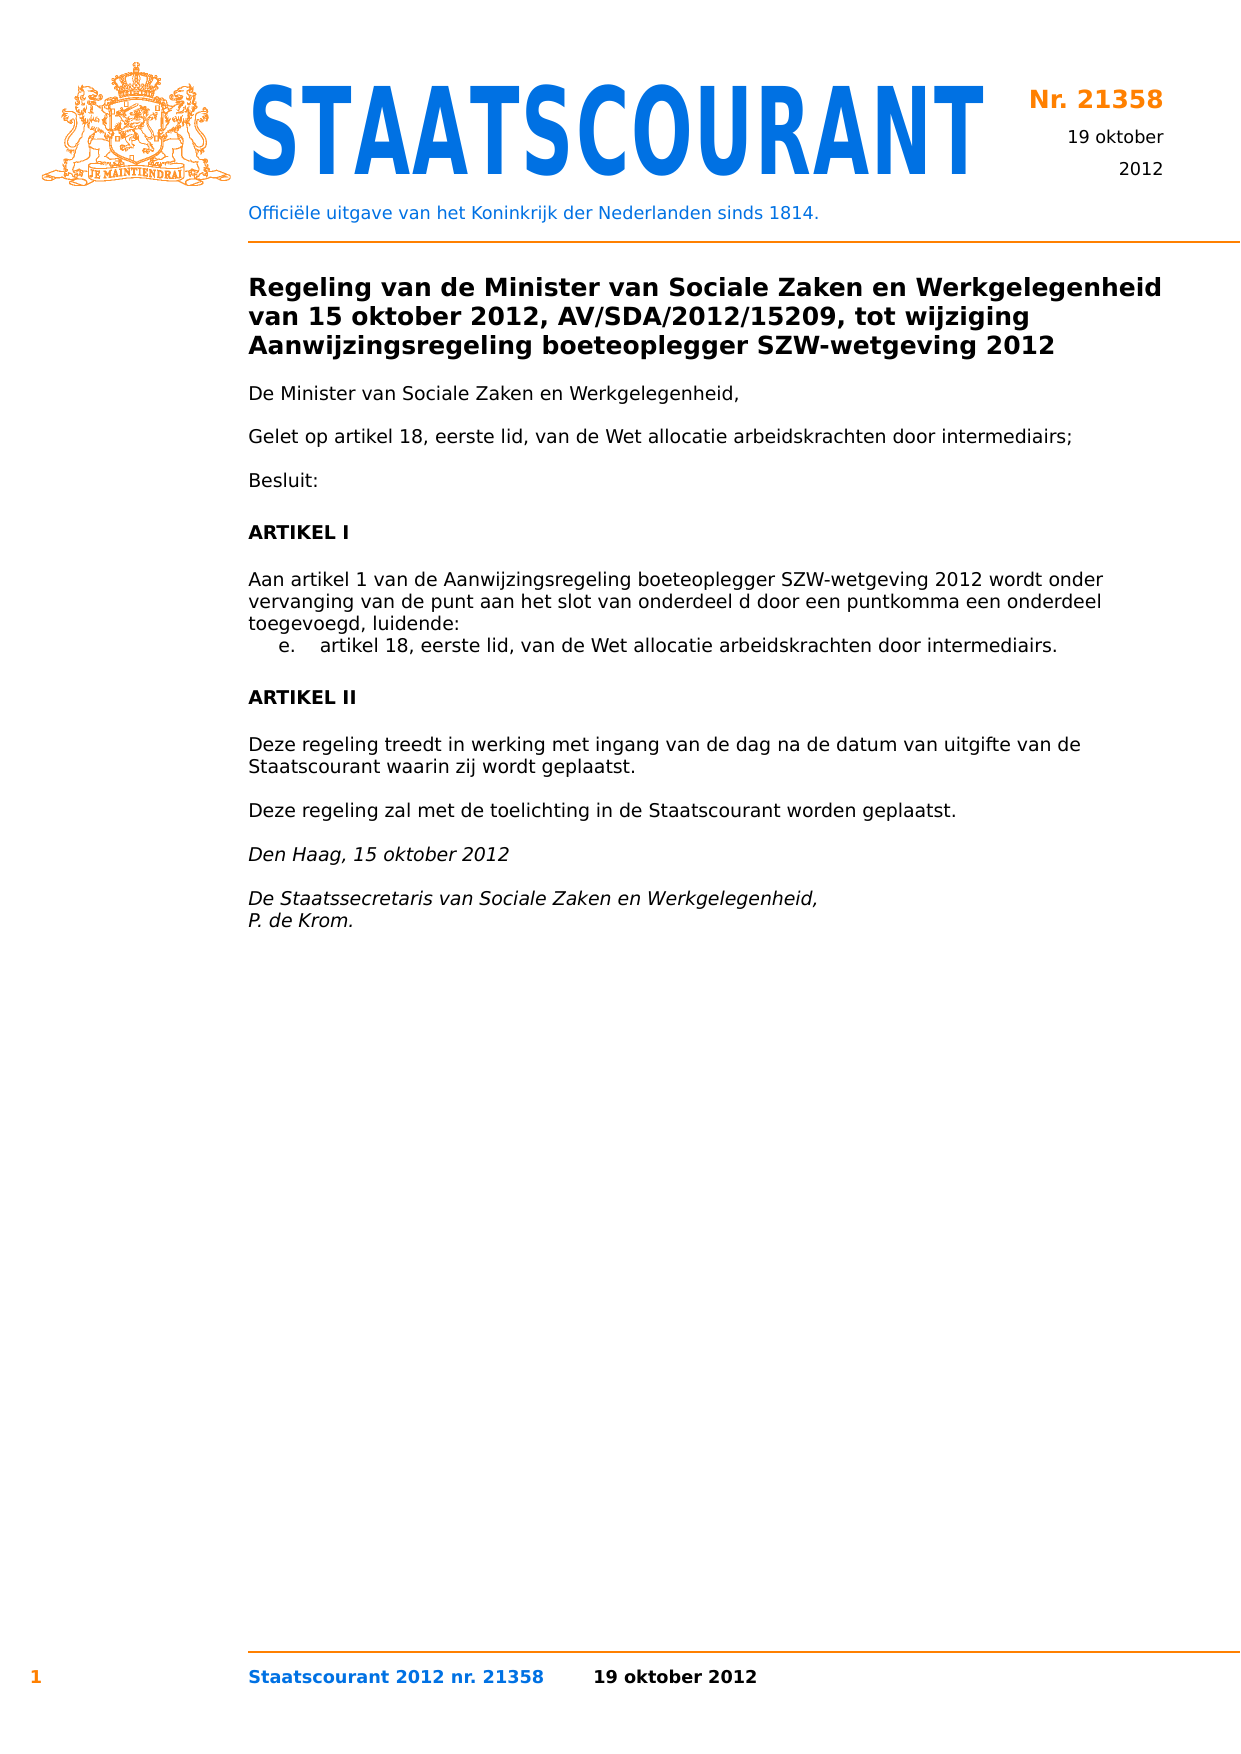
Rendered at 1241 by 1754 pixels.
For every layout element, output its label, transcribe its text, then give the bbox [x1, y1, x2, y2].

table_header [25, 62, 248, 241]
table_cell 19 oktober [998, 121, 1240, 153]
text Deze regeling zal met de toelichting in de Staatscourant worden geplaatst. [248, 800, 1163, 822]
table_cell Officiële uitgave van het Koninkrijk der Nederlanden sinds 1814. [248, 203, 1240, 241]
text De Staatssecretaris van Sociale Zaken en Werkgelegenheid, P. de Krom. [248, 887, 1163, 931]
text Aan artikel 1 van de Aanwijzingsregeling boeteoplegger SZW-wetgeving 2012 wordt onder vervanging van de punt aan het slot van onderdeel d door een puntkomma een onderdeel toegevoegd, luidende: [248, 569, 1163, 635]
text De Minister van Sociale Zaken en Werkgelegenheid, [248, 382, 1163, 404]
text Besluit: [248, 470, 1163, 492]
text Gelet op artikel 18, eerste lid, van de Wet allocatie arbeidskrachten door intermediairs; [248, 426, 1163, 448]
text e. artikel 18, eerste lid, van de Wet allocatie arbeidskrachten door intermediairs. [278, 635, 1163, 657]
text Deze regeling treedt in werking met ingang van de dag na de datum van uitgifte van de Staatscourant waarin zij wordt geplaatst. [248, 734, 1163, 778]
subtitle ARTIKEL II [248, 687, 1163, 709]
text Den Haag, 15 oktober 2012 [248, 844, 1163, 866]
table_header Nr. 21358 [998, 62, 1240, 121]
table_cell 2012 [998, 153, 1240, 203]
subtitle Regeling van de Minister van Sociale Zaken en Werkgelegenheid van 15 oktober 2012, AV/SDA/2012/15209, tot wijziging Aanwijzingsregeling boeteoplegger SZW-wetgeving 2012 [248, 273, 1163, 361]
subtitle ARTIKEL I [248, 522, 1163, 544]
table_header STAATSCOURANT [248, 62, 998, 203]
picture [41, 62, 231, 186]
